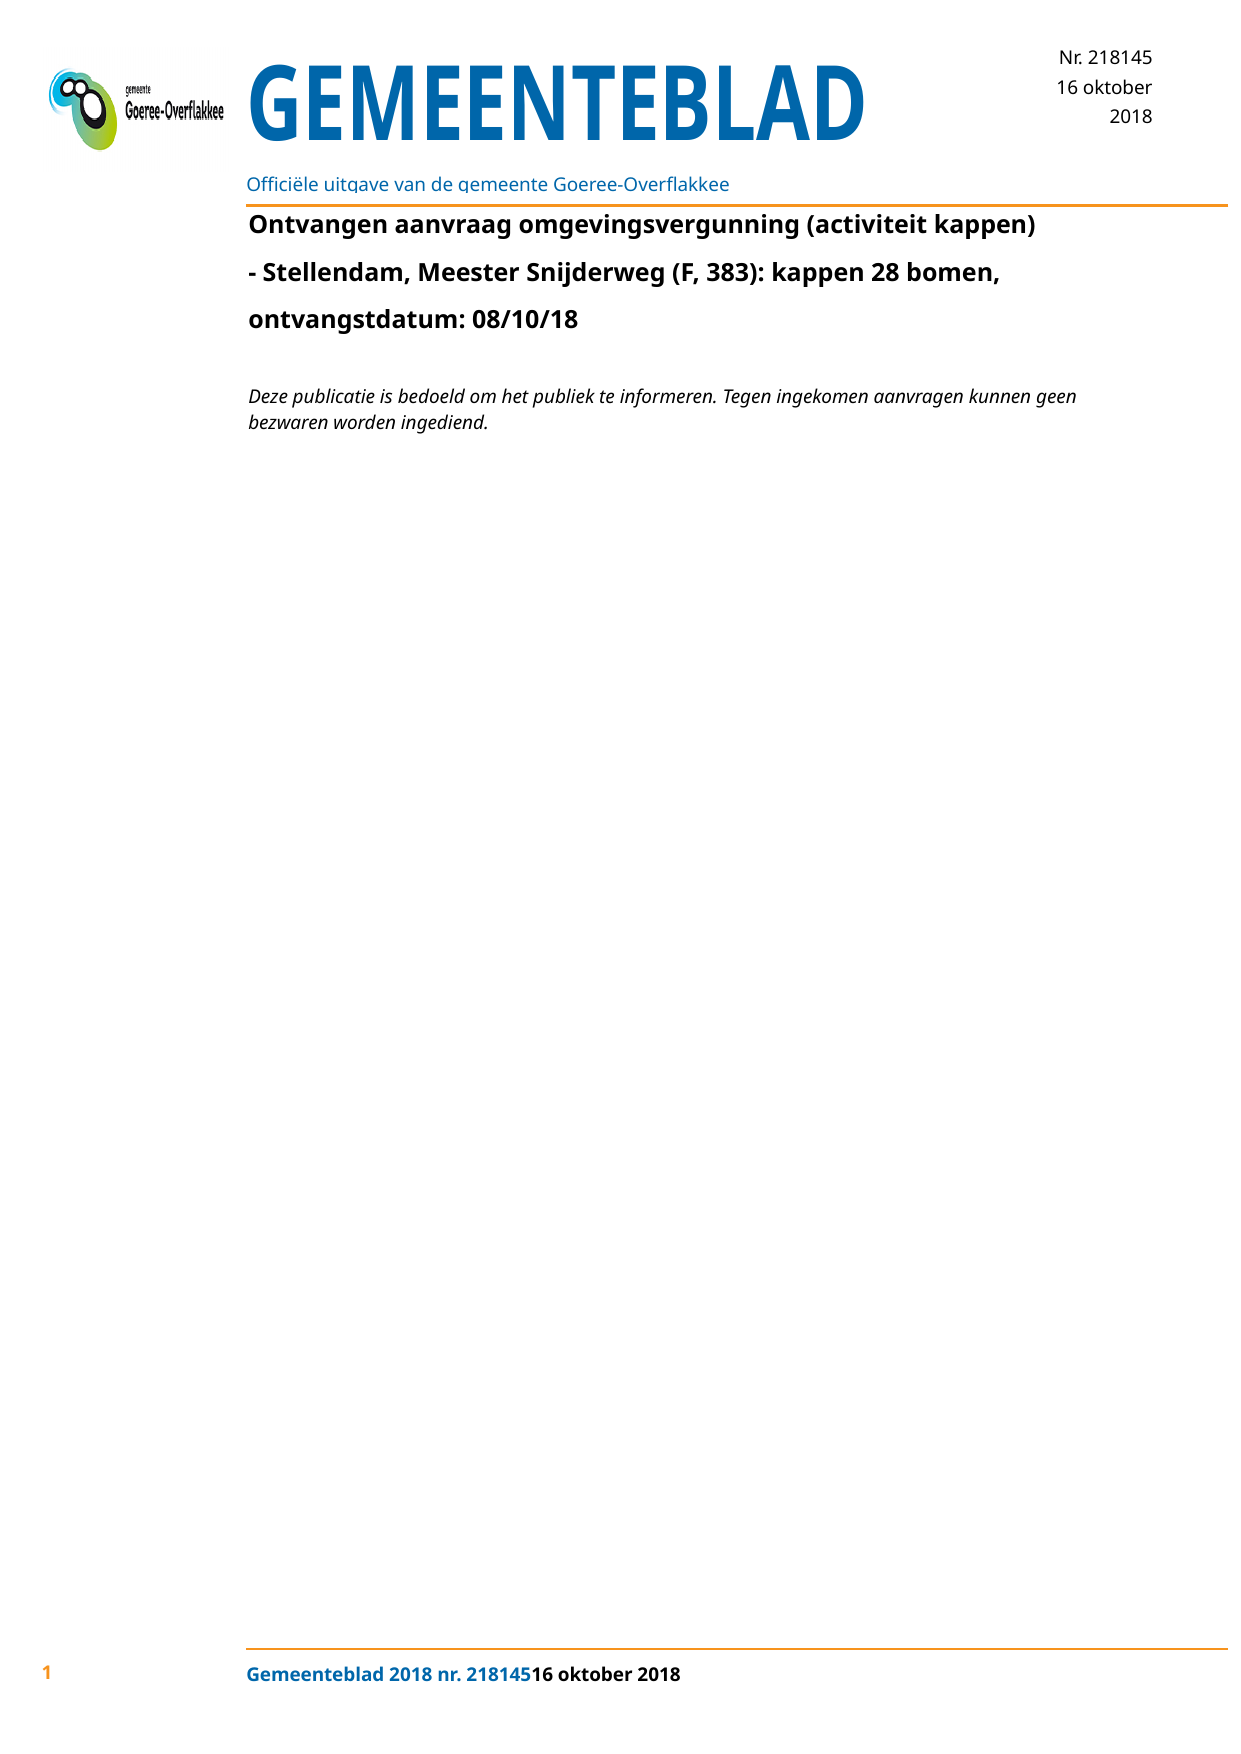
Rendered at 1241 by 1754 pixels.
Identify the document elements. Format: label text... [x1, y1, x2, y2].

text Ontvangen aanvraag omgevingsvergunning (activiteit kappen) - Stellendam, Meester Snijderweg (F, 383): kappen 28 bomen, ontvangstdatum: 08/10/18 [248, 207, 1152, 336]
text Deze publicatie is bedoeld om het publiek te informeren. Tegen ingekomen aanvragen kunnen geen bezwaren worden ingediend. [248, 384, 1152, 435]
picture [41, 47, 231, 172]
